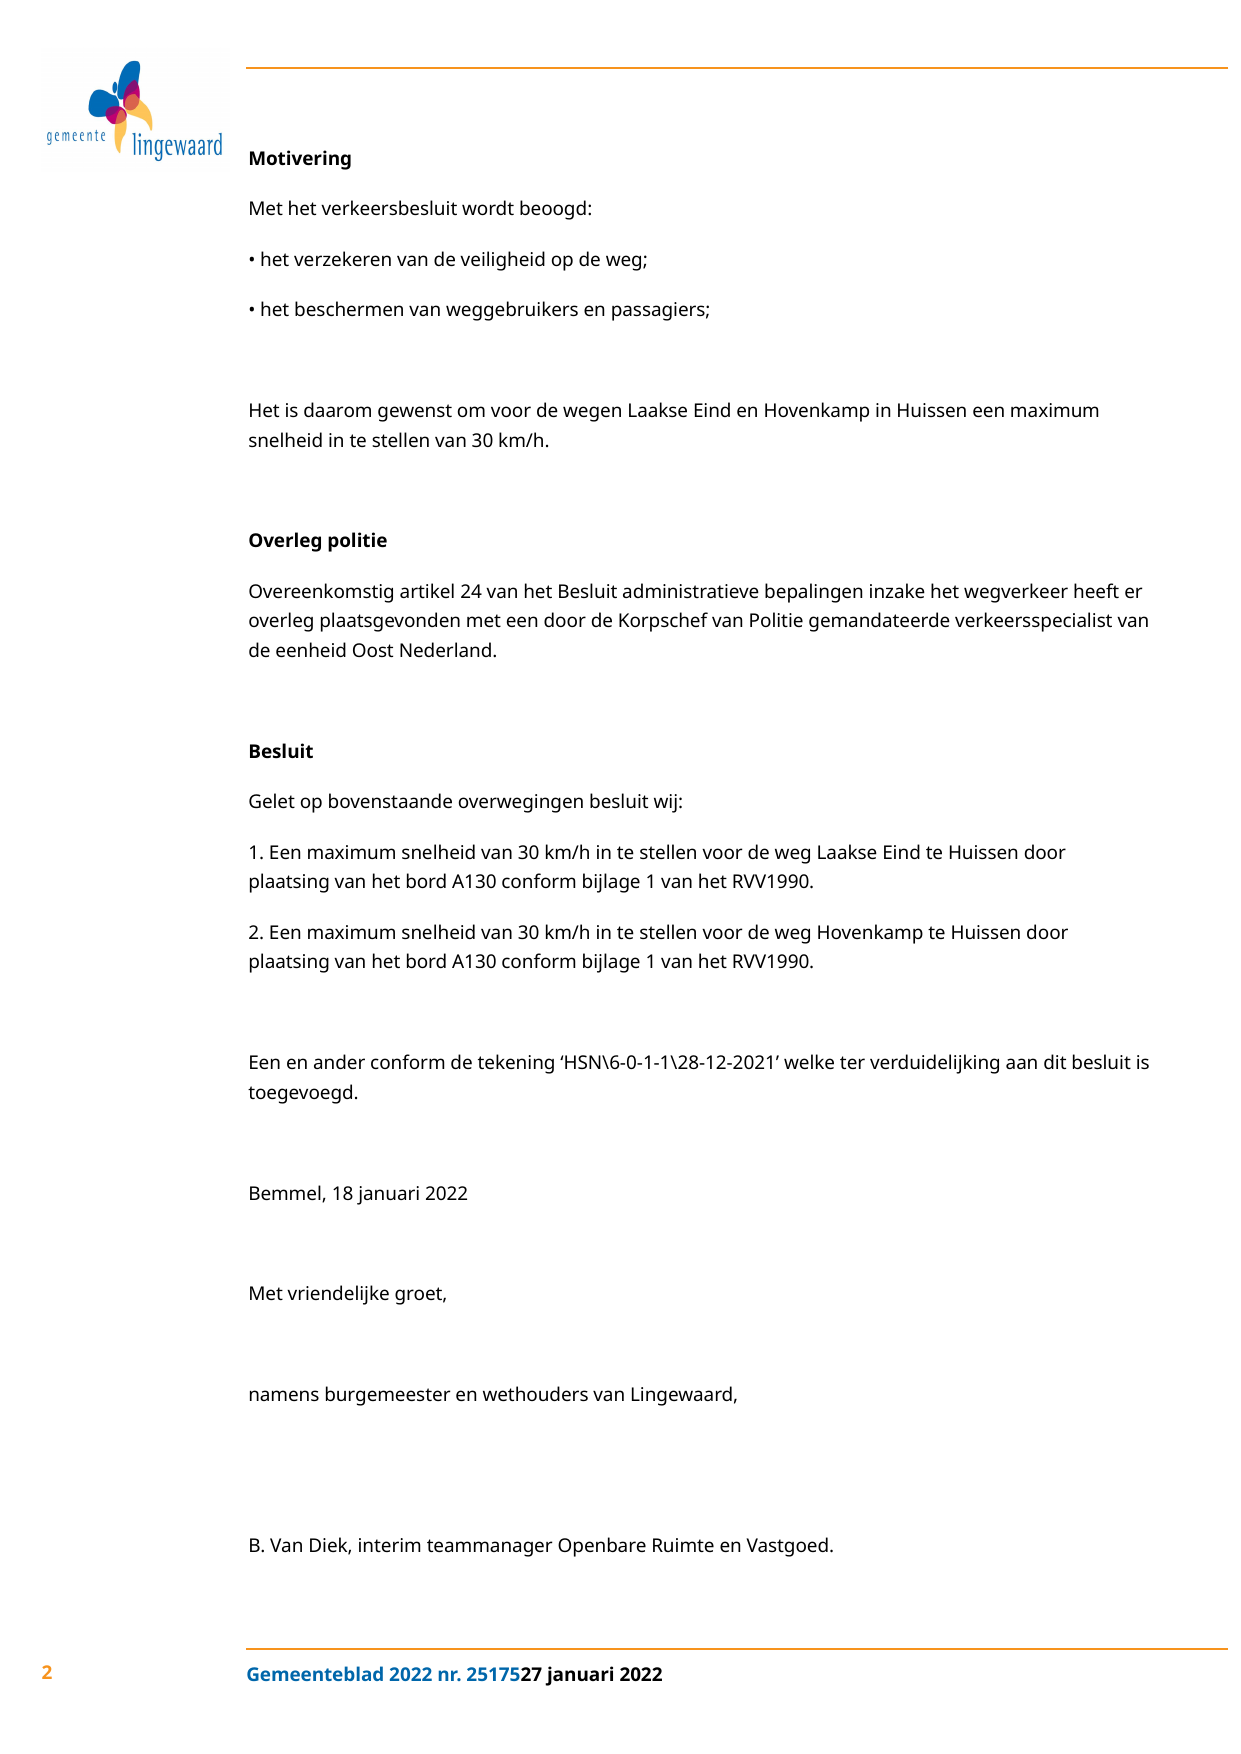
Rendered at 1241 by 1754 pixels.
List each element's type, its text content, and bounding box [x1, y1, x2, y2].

text Motivering [248, 145, 1152, 171]
text Overeenkomstig artikel 24 van het Besluit administratieve bepalingen inzake het wegverkeer heeft er overleg plaatsgevonden met een door de Korpschef van Politie gemandateerde verkeersspecialist van de eenheid Oost Nederland. [248, 578, 1152, 663]
text • het verzekeren van de veiligheid op de weg; [248, 246, 1152, 272]
text B. Van Diek, interim teammanager Openbare Ruimte en Vastgoed. [248, 1533, 1152, 1558]
picture [41, 47, 231, 172]
text Het is daarom gewenst om voor de wegen Laakse Eind en Hovenkamp in Huissen een maximum snelheid in te stellen van 30 km/h. [248, 397, 1152, 453]
text namens burgemeester en wethouders van Lingewaard, [248, 1381, 1152, 1407]
text 2. Een maximum snelheid van 30 km/h in te stellen voor de weg Hovenkamp te Huissen door plaatsing van het bord A130 conform bijlage 1 van het RVV1990. [248, 919, 1152, 974]
text Met vriendelijke groet, [248, 1281, 1152, 1306]
text Bemmel, 18 januari 2022 [248, 1180, 1152, 1206]
text Overleg politie [248, 528, 1152, 553]
text Met het verkeersbesluit wordt beoogd: [248, 196, 1152, 221]
text • het beschermen van weggebruikers en passagiers; [248, 296, 1152, 322]
text Besluit [248, 738, 1152, 764]
text 1. Een maximum snelheid van 30 km/h in te stellen voor de weg Laakse Eind te Huissen door plaatsing van het bord A130 conform bijlage 1 van het RVV1990. [248, 839, 1152, 894]
text Gelet op bovenstaande overwegingen besluit wij: [248, 788, 1152, 814]
text Een en ander conform de tekening ‘HSN\6-0-1-1\28-12-2021’ welke ter verduidelijking aan dit besluit is toegevoegd. [248, 1049, 1152, 1105]
